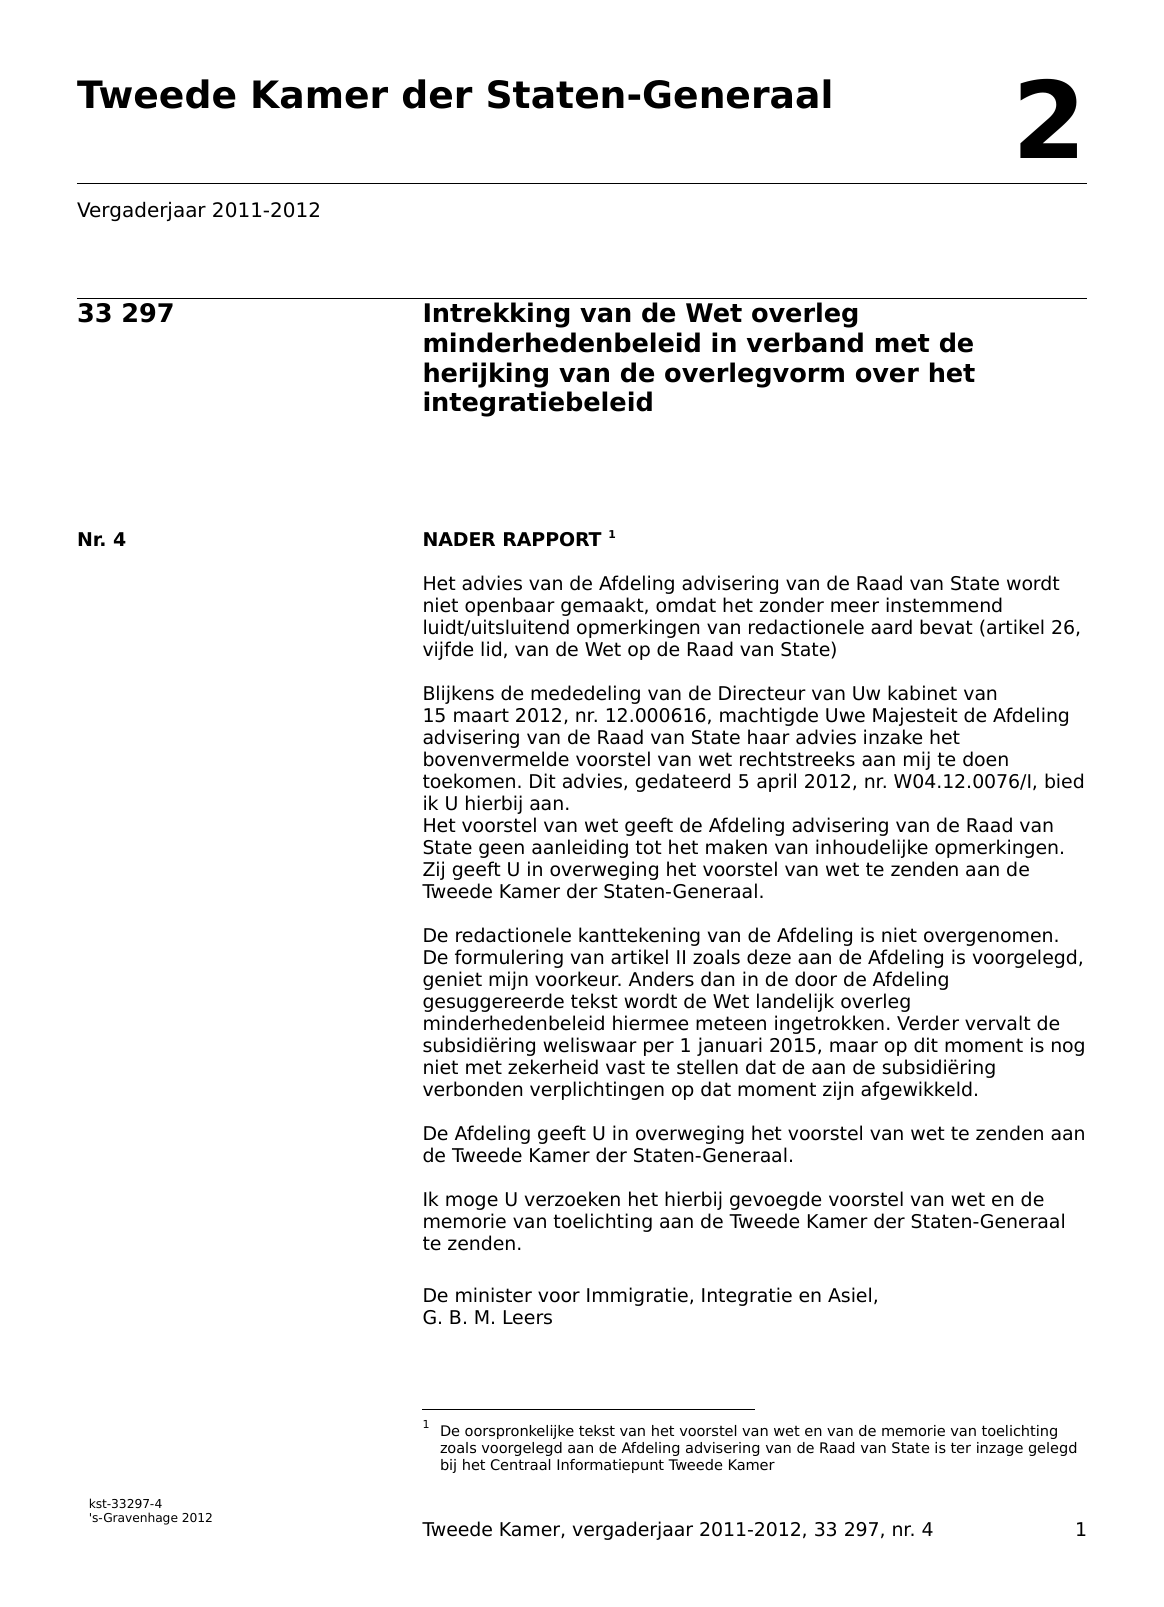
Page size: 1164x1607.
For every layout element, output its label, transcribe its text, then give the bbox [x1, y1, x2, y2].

text kst-33297-4 [88, 1497, 323, 1511]
text Blijkens de mededeling van de Directeur van Uw kabinet van 15 maart 2012, nr. 12.000616, machtigde Uwe Majesteit de Afdeling advisering van de Raad van State haar advies inzake het bovenvermelde voorstel van wet rechtstreeks aan mij te doen toekomen. Dit advies, gedateerd 5 april 2012, nr. W04.12.0076/I, bied ik U hierbij aan. [422, 683, 1087, 815]
subtitle Nr. 4 NADER RAPPORT [77, 529, 1087, 551]
text 's-Gravenhage 2012 [88, 1511, 323, 1525]
table_cell Vergaderjaar 2011-2012 [77, 184, 1087, 298]
text De minister voor Immigratie, Integratie en Asiel, G. B. M. Leers [422, 1285, 1087, 1329]
text Het advies van de Afdeling advisering van de Raad van State wordt niet openbaar gemaakt, omdat het zonder meer instemmend luidt/uitsluitend opmerkingen van redactionele aard bevat (artikel 26, vijfde lid, van de Wet op de Raad van State) [422, 573, 1087, 661]
table_header 2 [886, 59, 1087, 183]
subtitle 33 297 Intrekking van de Wet overleg minderhedenbeleid in verband met de herijking van de overlegvorm over het integratiebeleid [77, 299, 1087, 418]
text Het voorstel van wet geeft de Afdeling advisering van de Raad van State geen aanleiding tot het maken van inhoudelijke opmerkingen. Zij geeft U in overweging het voorstel van wet te zenden aan de Tweede Kamer der Staten-Generaal. [422, 815, 1087, 903]
text Ik moge U verzoeken het hierbij gevoegde voorstel van wet en de memorie van toelichting aan de Tweede Kamer der Staten-Generaal te zenden. [422, 1189, 1087, 1255]
text De redactionele kanttekening van de Afdeling is niet overgenomen. De formulering van artikel II zoals deze aan de Afdeling is voorgelegd, geniet mijn voorkeur. Anders dan in de door de Afdeling gesuggereerde tekst wordt de Wet landelijk overleg minderhedenbeleid hiermee meteen ingetrokken. Verder vervalt de subsidiëring weliswaar per 1 januari 2015, maar op dit moment is nog niet met zekerheid vast te stellen dat de aan de subsidiëring verbonden verplichtingen op dat moment zijn afgewikkeld. [422, 925, 1087, 1101]
table_header Tweede Kamer der Staten-Generaal [77, 59, 886, 183]
text De oorspronkelijke tekst van het voorstel van wet en van de memorie van toelichting zoals voorgelegd aan de Afdeling advisering van de Raad van State is ter inzage gelegd bij het Centraal Informatiepunt Tweede Kamer [422, 1418, 1087, 1474]
text De Afdeling geeft U in overweging het voorstel van wet te zenden aan de Tweede Kamer der Staten-Generaal. [422, 1123, 1087, 1167]
